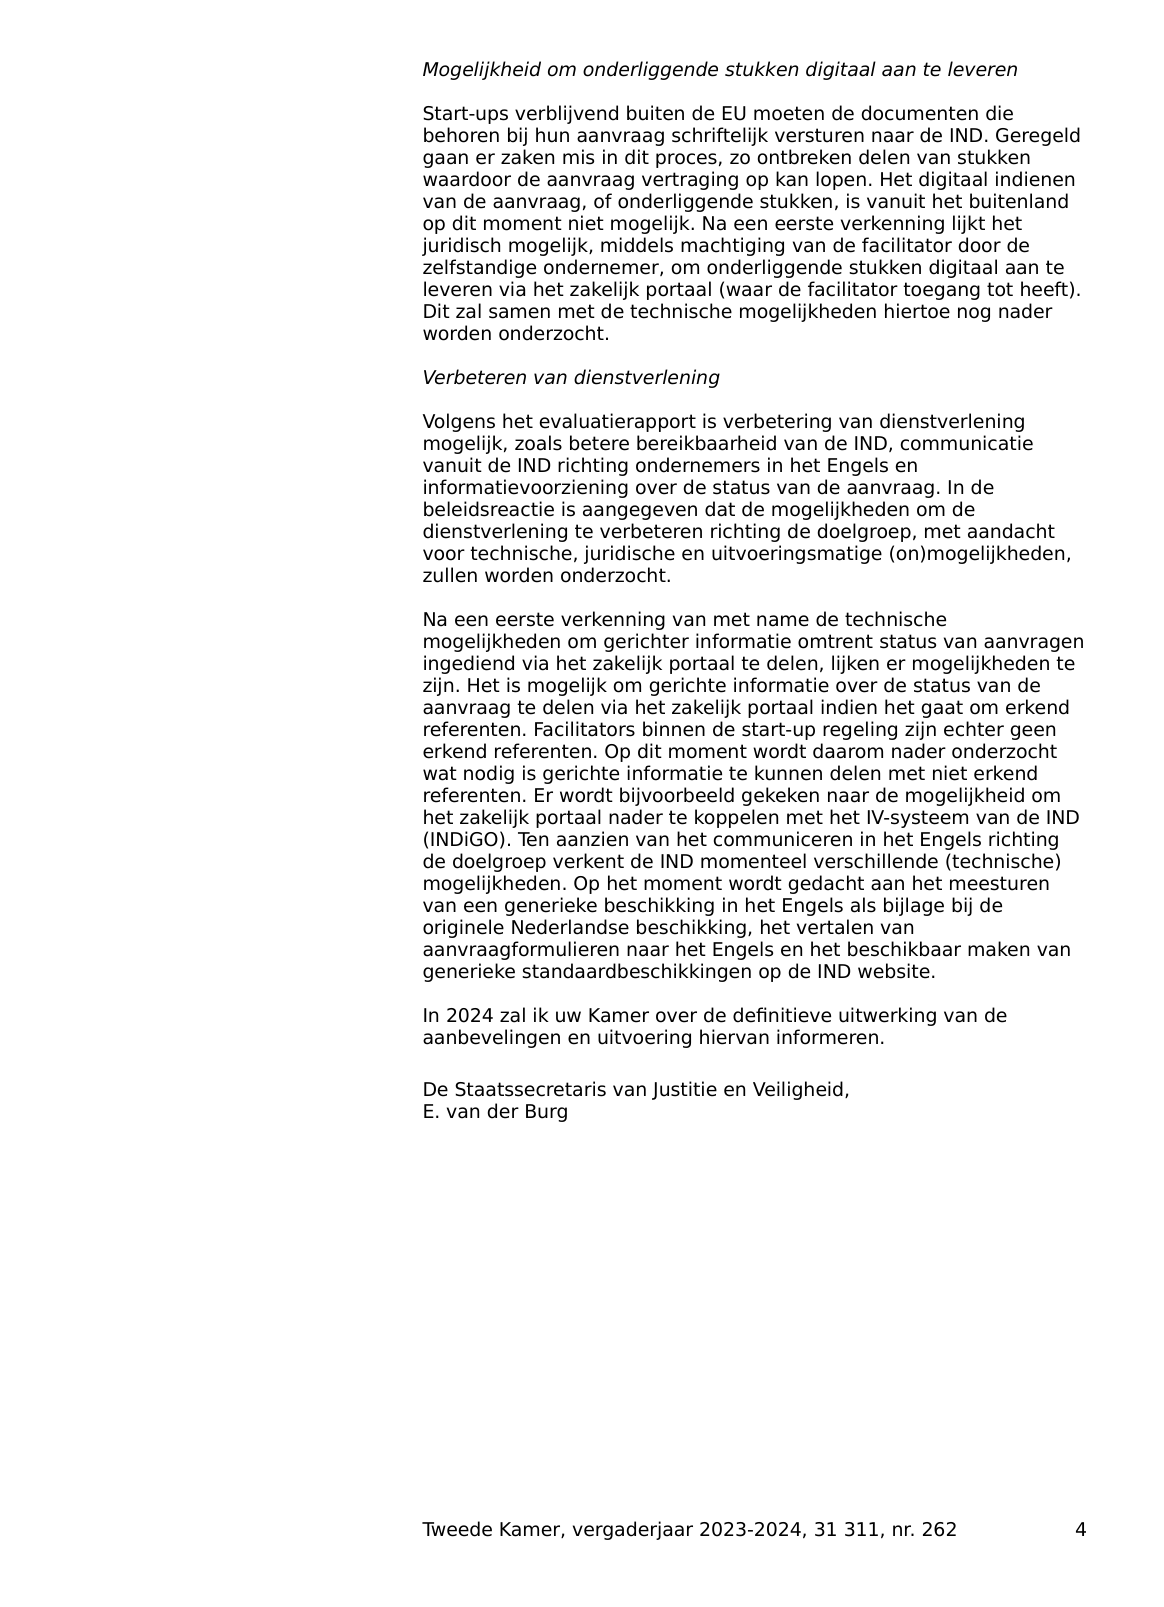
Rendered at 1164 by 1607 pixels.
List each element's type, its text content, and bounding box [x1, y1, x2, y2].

subtitle Mogelijkheid om onderliggende stukken digitaal aan te leveren [422, 59, 1087, 81]
text In 2024 zal ik uw Kamer over de definitieve uitwerking van de aanbevelingen en uitvoering hiervan informeren. [422, 1005, 1087, 1049]
text De Staatssecretaris van Justitie en Veiligheid, E. van der Burg [422, 1079, 1087, 1123]
text Volgens het evaluatierapport is verbetering van dienstverlening mogelijk, zoals betere bereikbaarheid van de IND, communicatie vanuit de IND richting ondernemers in het Engels en informatievoorziening over de status van de aanvraag. In de beleidsreactie is aangegeven dat de mogelijkheden om de dienstverlening te verbeteren richting de doelgroep, met aandacht voor technische, juridische en uitvoeringsmatige (on)mogelijkheden, zullen worden onderzocht. [422, 411, 1087, 587]
subtitle Verbeteren van dienstverlening [422, 367, 1087, 389]
text Na een eerste verkenning van met name de technische mogelijkheden om gerichter informatie omtrent status van aanvragen ingediend via het zakelijk portaal te delen, lijken er mogelijkheden te zijn. Het is mogelijk om gerichte informatie over de status van de aanvraag te delen via het zakelijk portaal indien het gaat om erkend referenten. Facilitators binnen de start-up regeling zijn echter geen erkend referenten. Op dit moment wordt daarom nader onderzocht wat nodig is gerichte informatie te kunnen delen met niet erkend referenten. Er wordt bijvoorbeeld gekeken naar de mogelijkheid om het zakelijk portaal nader te koppelen met het IV-systeem van de IND (INDiGO). Ten aanzien van het communiceren in het Engels richting de doelgroep verkent de IND momenteel verschillende (technische) mogelijkheden. Op het moment wordt gedacht aan het meesturen van een generieke beschikking in het Engels als bijlage bij de originele Nederlandse beschikking, het vertalen van aanvraagformulieren naar het Engels en het beschikbaar maken van generieke standaardbeschikkingen op de IND website. [422, 609, 1087, 983]
text Start-ups verblijvend buiten de EU moeten de documenten die behoren bij hun aanvraag schriftelijk versturen naar de IND. Geregeld gaan er zaken mis in dit proces, zo ontbreken delen van stukken waardoor de aanvraag vertraging op kan lopen. Het digitaal indienen van de aanvraag, of onderliggende stukken, is vanuit het buitenland op dit moment niet mogelijk. Na een eerste verkenning lijkt het juridisch mogelijk, middels machtiging van de facilitator door de zelfstandige ondernemer, om onderliggende stukken digitaal aan te leveren via het zakelijk portaal (waar de facilitator toegang tot heeft). Dit zal samen met de technische mogelijkheden hiertoe nog nader worden onderzocht. [422, 103, 1087, 345]
